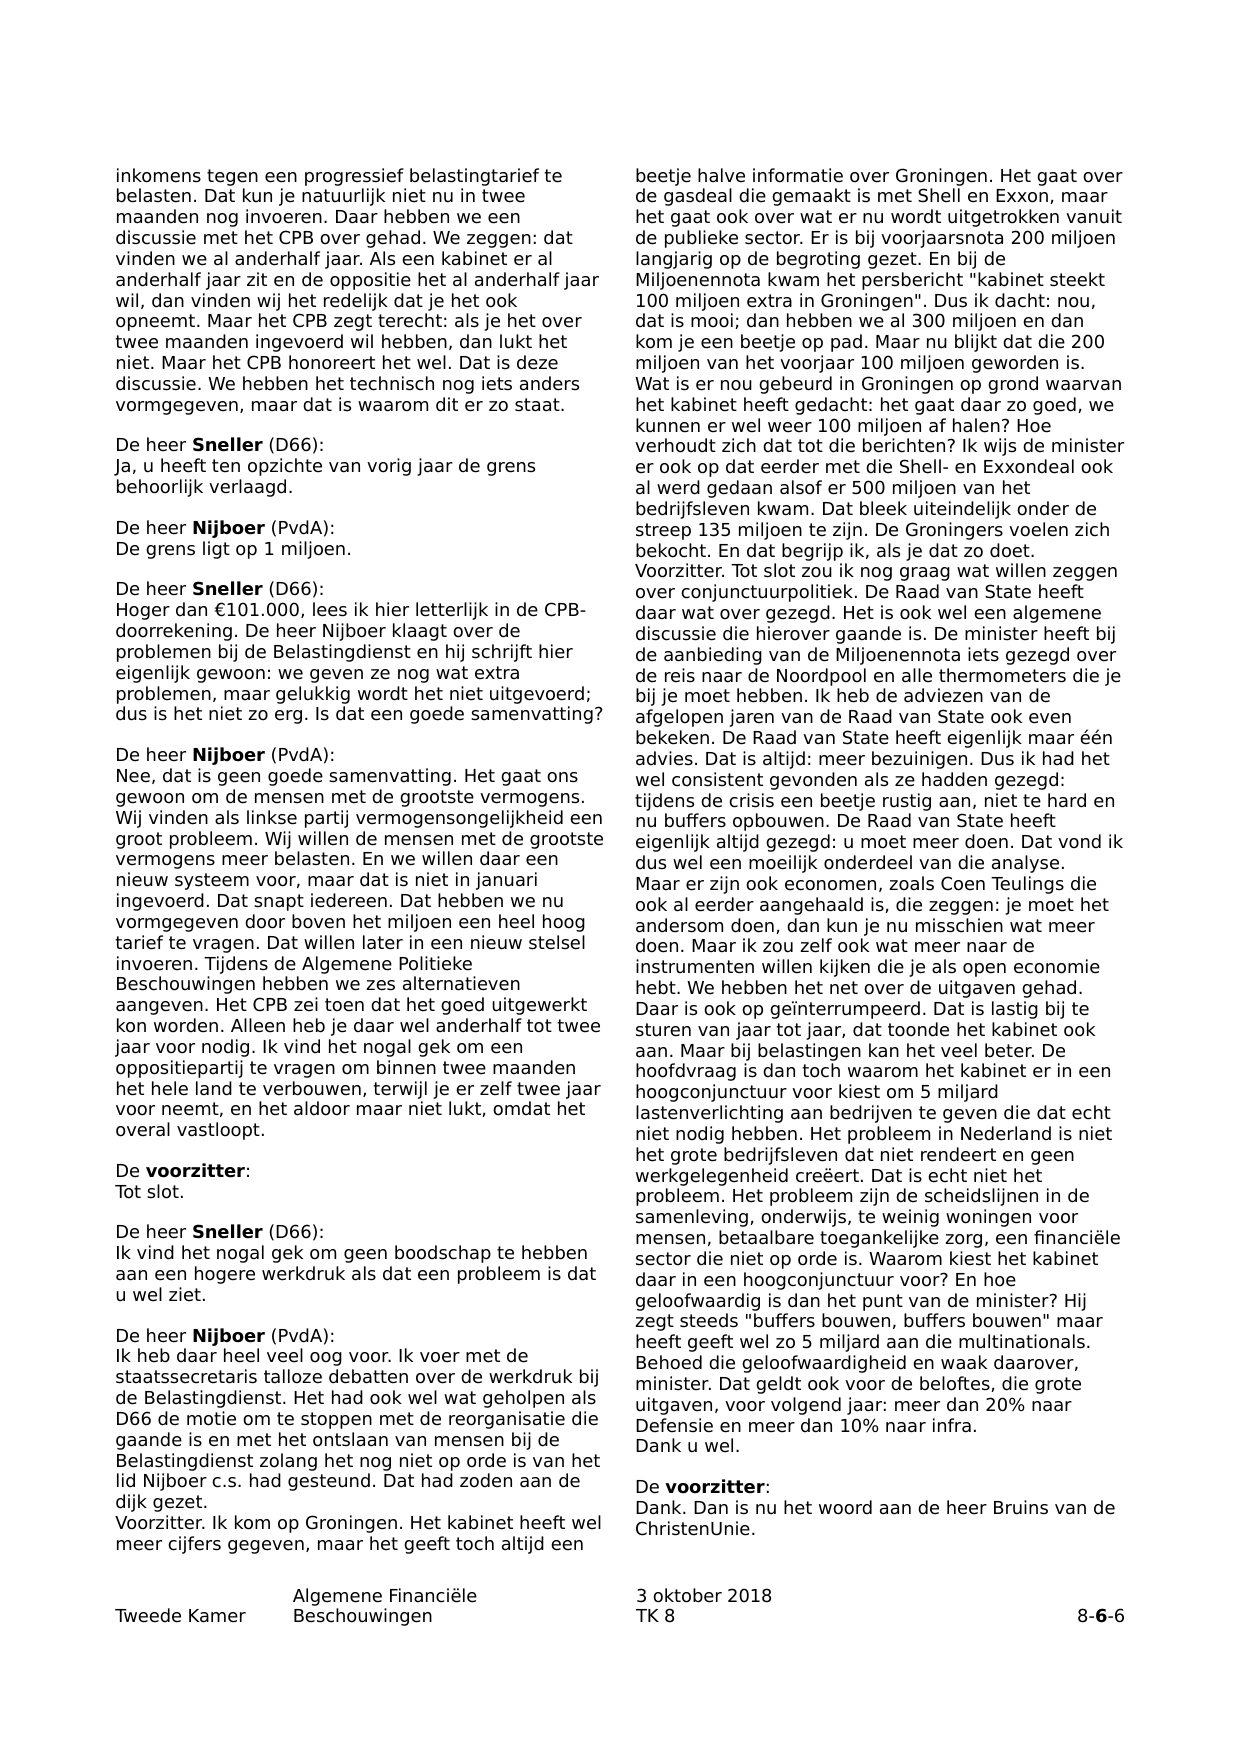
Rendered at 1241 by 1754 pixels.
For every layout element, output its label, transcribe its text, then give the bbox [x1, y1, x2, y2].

text De heer Sneller (D66): [115, 435, 605, 456]
text De heer Nijboer (PvdA): [115, 518, 605, 538]
text De grens ligt op 1 miljoen. [115, 538, 605, 559]
text Voorzitter. Ik kom op Groningen. Het kabinet heeft wel meer cijfers gegeven, maar het geeft toch altijd een [115, 1513, 605, 1554]
text inkomens tegen een progressief belastingtarief te belasten. Dat kun je natuurlijk niet nu in twee maanden nog invoeren. Daar hebben we een discussie met het CPB over gehad. We zeggen: dat vinden we al anderhalf jaar. Als een kabinet er al anderhalf jaar zit en de oppositie het al anderhalf jaar wil, dan vinden wij het redelijk dat je het ook opneemt. Maar het CPB zegt terecht: als je het over twee maanden ingevoerd wil hebben, dan lukt het niet. Maar het CPB honoreert het wel. Dat is deze discussie. We hebben het technisch nog iets anders vormgegeven, maar dat is waarom dit er zo staat. [115, 165, 605, 415]
text Voorzitter. Tot slot zou ik nog graag wat willen zeggen over conjunctuurpolitiek. De Raad van State heeft daar wat over gezegd. Het is ook wel een algemene discussie die hierover gaande is. De minister heeft bij de aanbieding van de Miljoenennota iets gezegd over de reis naar de Noordpool en alle thermometers die je bij je moet hebben. Ik heb de adviezen van de afgelopen jaren van de Raad van State ook even bekeken. De Raad van State heeft eigenlijk maar één advies. Dat is altijd: meer bezuinigen. Dus ik had het wel consistent gevonden als ze hadden gezegd: tijdens de crisis een beetje rustig aan, niet te hard en nu buffers opbouwen. De Raad van State heeft eigenlijk altijd gezegd: u moet meer doen. Dat vond ik dus wel een moeilijk onderdeel van die analyse. [635, 561, 1125, 874]
text Nee, dat is geen goede samenvatting. Het gaat ons gewoon om de mensen met de grootste vermogens. Wij vinden als linkse partij vermogensongelijkheid een groot probleem. Wij willen de mensen met de grootste vermogens meer belasten. En we willen daar een nieuw systeem voor, maar dat is niet in januari ingevoerd. Dat snapt iedereen. Dat hebben we nu vormgegeven door boven het miljoen een heel hoog tarief te vragen. Dat willen later in een nieuw stelsel invoeren. Tijdens de Algemene Politieke Beschouwingen hebben we zes alternatieven aangeven. Het CPB zei toen dat het goed uitgewerkt kon worden. Alleen heb je daar wel anderhalf tot twee jaar voor nodig. Ik vind het nogal gek om een oppositiepartij te vragen om binnen twee maanden het hele land te verbouwen, terwijl je er zelf twee jaar voor neemt, en het aldoor maar niet lukt, omdat het overal vastloopt. [115, 766, 605, 1141]
text Hoger dan €101.000, lees ik hier letterlijk in de CPB-doorrekening. De heer Nijboer klaagt over de problemen bij de Belastingdienst en hij schrijft hier eigenlijk gewoon: we geven ze nog wat extra problemen, maar gelukkig wordt het niet uitgevoerd; dus is het niet zo erg. Is dat een goede samenvatting? [115, 600, 605, 725]
text De heer Nijboer (PvdA): [115, 745, 605, 766]
text Maar er zijn ook economen, zoals Coen Teulings die ook al eerder aangehaald is, die zeggen: je moet het andersom doen, dan kun je nu misschien wat meer doen. Maar ik zou zelf ook wat meer naar de instrumenten willen kijken die je als open economie hebt. We hebben het net over de uitgaven gehad. Daar is ook op geïnterrumpeerd. Dat is lastig bij te sturen van jaar tot jaar, dat toonde het kabinet ook aan. Maar bij belastingen kan het veel beter. De hoofdvraag is dan toch waarom het kabinet er in een hoogconjunctuur voor kiest om 5 miljard lastenverlichting aan bedrijven te geven die dat echt niet nodig hebben. Het probleem in Nederland is niet het grote bedrijfsleven dat niet rendeert en geen werkgelegenheid creëert. Dat is echt niet het probleem. Het probleem zijn de scheidslijnen in de samenleving, onderwijs, te weinig woningen voor mensen, betaalbare toegankelijke zorg, een financiële sector die niet op orde is. Waarom kiest het kabinet daar in een hoogconjunctuur voor? En hoe geloofwaardig is dan het punt van de minister? Hij zegt steeds "buffers bouwen, buffers bouwen" maar heeft geeft wel zo 5 miljard aan die multinationals. Behoed die geloofwaardigheid en waak daarover, minister. Dat geldt ook voor de beloftes, die grote uitgaven, voor volgend jaar: meer dan 20% naar Defensie en meer dan 10% naar infra. [635, 874, 1125, 1436]
text beetje halve informatie over Groningen. Het gaat over de gasdeal die gemaakt is met Shell en Exxon, maar het gaat ook over wat er nu wordt uitgetrokken vanuit de publieke sector. Er is bij voorjaarsnota 200 miljoen langjarig op de begroting gezet. En bij de Miljoenennota kwam het persbericht "kabinet steekt 100 miljoen extra in Groningen". Dus ik dacht: nou, dat is mooi; dan hebben we al 300 miljoen en dan kom je een beetje op pad. Maar nu blijkt dat die 200 miljoen van het voorjaar 100 miljoen geworden is. Wat is er nou gebeurd in Groningen op grond waarvan het kabinet heeft gedacht: het gaat daar zo goed, we kunnen er wel weer 100 miljoen af halen? Hoe verhoudt zich dat tot die berichten? Ik wijs de minister er ook op dat eerder met die Shell- en Exxondeal ook al werd gedaan alsof er 500 miljoen van het bedrijfsleven kwam. Dat bleek uiteindelijk onder de streep 135 miljoen te zijn. De Groningers voelen zich bekocht. En dat begrijp ik, als je dat zo doet. [635, 165, 1125, 561]
text De heer Sneller (D66): [115, 1222, 605, 1243]
text De heer Sneller (D66): [115, 579, 605, 600]
text De voorzitter: [635, 1477, 1125, 1498]
text Ik heb daar heel veel oog voor. Ik voer met de staatssecretaris talloze debatten over de werkdruk bij de Belastingdienst. Het had ook wel wat geholpen als D66 de motie om te stoppen met de reorganisatie die gaande is en met het ontslaan van mensen bij de Belastingdienst zolang het nog niet op orde is van het lid Nijboer c.s. had gesteund. Dat had zoden aan de dijk gezet. [115, 1346, 605, 1513]
text De voorzitter: [115, 1161, 605, 1181]
text De heer Nijboer (PvdA): [115, 1326, 605, 1346]
text Dank. Dan is nu het woord aan de heer Bruins van de ChristenUnie. [635, 1498, 1125, 1539]
text Tot slot. [115, 1181, 605, 1202]
text Dank u wel. [635, 1436, 1125, 1457]
text Ik vind het nogal gek om geen boodschap te hebben aan een hogere werkdruk als dat een probleem is dat u wel ziet. [115, 1243, 605, 1306]
text Ja, u heeft ten opzichte van vorig jaar de grens behoorlijk verlaagd. [115, 456, 605, 498]
